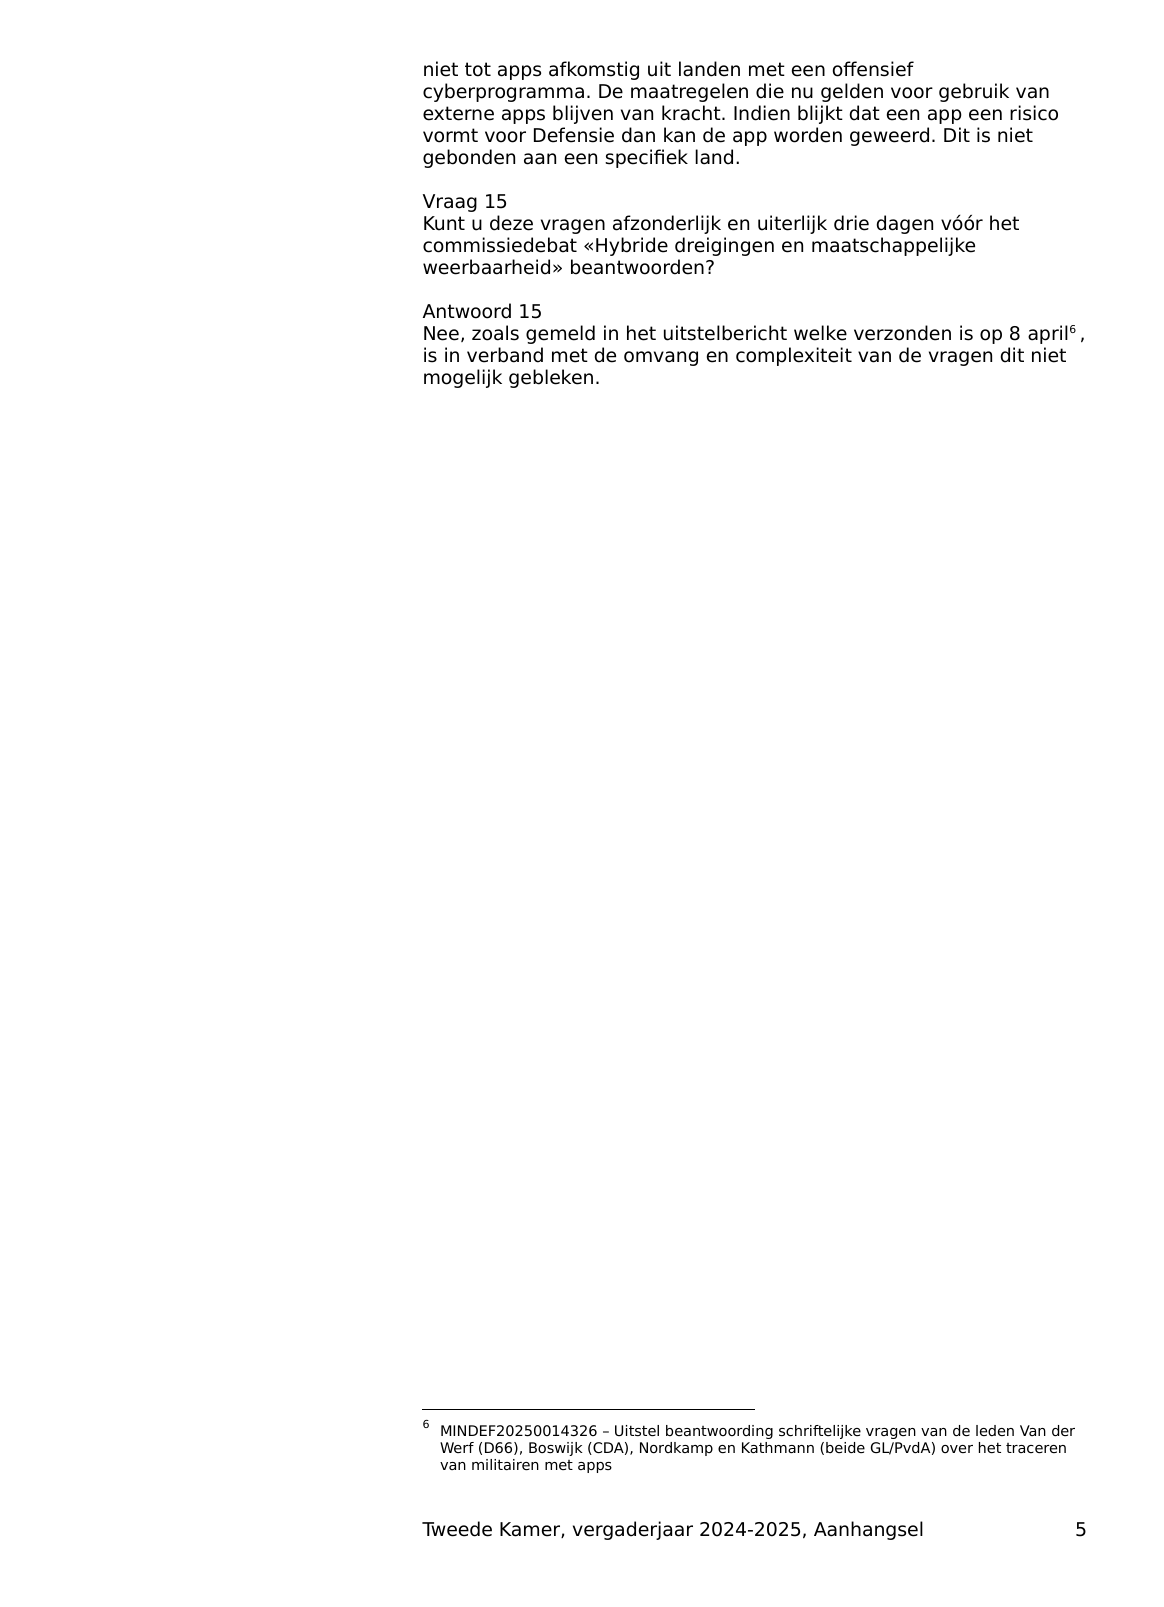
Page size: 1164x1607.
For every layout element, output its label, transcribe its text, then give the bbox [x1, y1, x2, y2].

text Nee, zoals gemeld in het uitstelbericht welke verzonden is op 8 april, is in verband met de omvang en complexiteit van de vragen dit niet mogelijk gebleken. [422, 323, 1087, 389]
text Vraag 15 [422, 191, 1087, 213]
text niet tot apps afkomstig uit landen met een offensief cyberprogramma. De maatregelen die nu gelden voor gebruik van externe apps blijven van kracht. Indien blijkt dat een app een risico vormt voor Defensie dan kan de app worden geweerd. Dit is niet gebonden aan een specifiek land. [422, 59, 1087, 169]
text Antwoord 15 [422, 301, 1087, 323]
text Kunt u deze vragen afzonderlijk en uiterlijk drie dagen vóór het commissiedebat «Hybride dreigingen en maatschappelijke weerbaarheid» beantwoorden? [422, 213, 1087, 279]
text MINDEF20250014326 – Uitstel beantwoording schriftelijke vragen van de leden Van der Werf (D66), Boswijk (CDA), Nordkamp en Kathmann (beide GL/PvdA) over het traceren van militairen met apps [422, 1418, 1087, 1474]
